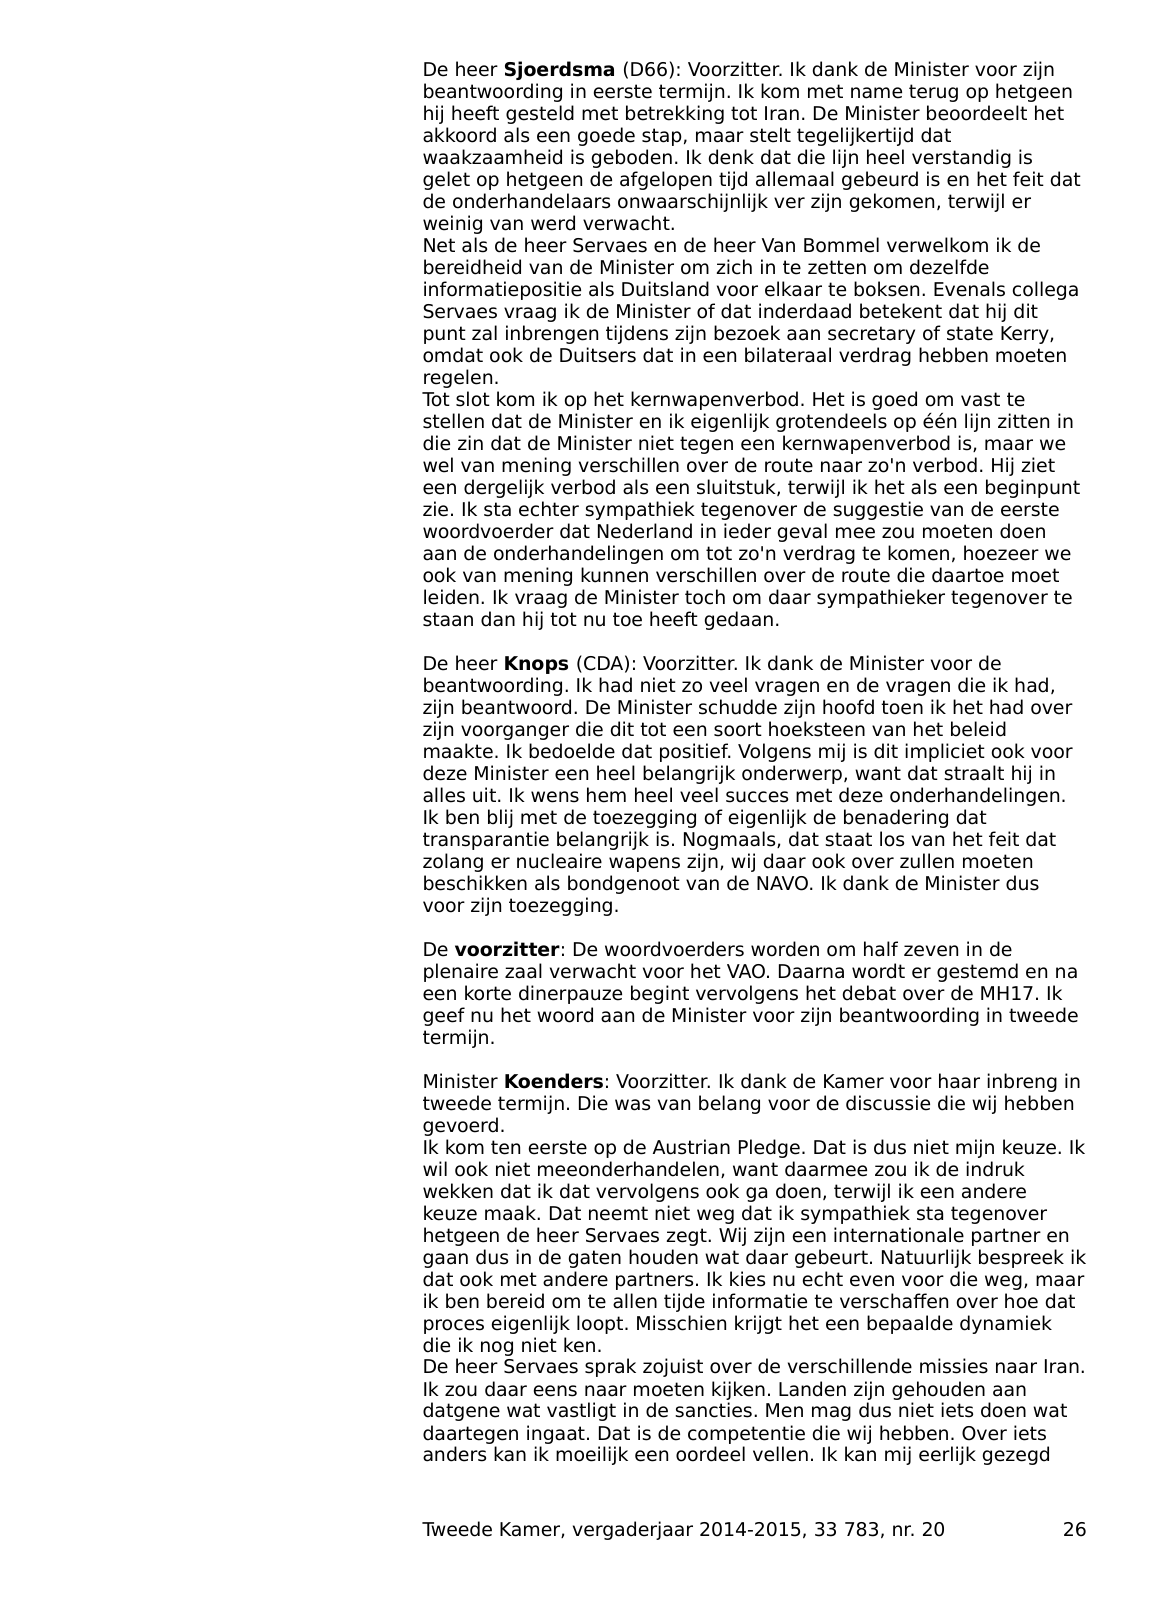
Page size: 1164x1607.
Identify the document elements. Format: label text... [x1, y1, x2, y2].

text Minister Koenders: Voorzitter. Ik dank de Kamer voor haar inbreng in tweede termijn. Die was van belang voor de discussie die wij hebben gevoerd. [422, 1071, 1087, 1137]
text De heer Servaes sprak zojuist over de verschillende missies naar Iran. Ik zou daar eens naar moeten kijken. Landen zijn gehouden aan datgene wat vastligt in de sancties. Men mag dus niet iets doen wat daartegen ingaat. Dat is de competentie die wij hebben. Over iets anders kan ik moeilijk een oordeel vellen. Ik kan mij eerlijk gezegd [422, 1356, 1087, 1466]
text De heer Knops (CDA): Voorzitter. Ik dank de Minister voor de beantwoording. Ik had niet zo veel vragen en de vragen die ik had, zijn beantwoord. De Minister schudde zijn hoofd toen ik het had over zijn voorganger die dit tot een soort hoeksteen van het beleid maakte. Ik bedoelde dat positief. Volgens mij is dit impliciet ook voor deze Minister een heel belangrijk onderwerp, want dat straalt hij in alles uit. Ik wens hem heel veel succes met deze onderhandelingen. Ik ben blij met de toezegging of eigenlijk de benadering dat transparantie belangrijk is. Nogmaals, dat staat los van het feit dat zolang er nucleaire wapens zijn, wij daar ook over zullen moeten beschikken als bondgenoot van de NAVO. Ik dank de Minister dus voor zijn toezegging. [422, 653, 1087, 916]
text Tot slot kom ik op het kernwapenverbod. Het is goed om vast te stellen dat de Minister en ik eigenlijk grotendeels op één lijn zitten in die zin dat de Minister niet tegen een kernwapenverbod is, maar we wel van mening verschillen over de route naar zo'n verbod. Hij ziet een dergelijk verbod als een sluitstuk, terwijl ik het als een beginpunt zie. Ik sta echter sympathiek tegenover de suggestie van de eerste woordvoerder dat Nederland in ieder geval mee zou moeten doen aan de onderhandelingen om tot zo'n verdrag te komen, hoezeer we ook van mening kunnen verschillen over de route die daartoe moet leiden. Ik vraag de Minister toch om daar sympathieker tegenover te staan dan hij tot nu toe heeft gedaan. [422, 389, 1087, 631]
text De heer Sjoerdsma (D66): Voorzitter. Ik dank de Minister voor zijn beantwoording in eerste termijn. Ik kom met name terug op hetgeen hij heeft gesteld met betrekking tot Iran. De Minister beoordeelt het akkoord als een goede stap, maar stelt tegelijkertijd dat waakzaamheid is geboden. Ik denk dat die lijn heel verstandig is gelet op hetgeen de afgelopen tijd allemaal gebeurd is en het feit dat de onderhandelaars onwaarschijnlijk ver zijn gekomen, terwijl er weinig van werd verwacht. [422, 59, 1087, 235]
text Net als de heer Servaes en de heer Van Bommel verwelkom ik de bereidheid van de Minister om zich in te zetten om dezelfde informatiepositie als Duitsland voor elkaar te boksen. Evenals collega Servaes vraag ik de Minister of dat inderdaad betekent dat hij dit punt zal inbrengen tijdens zijn bezoek aan secretary of state Kerry, omdat ook de Duitsers dat in een bilateraal verdrag hebben moeten regelen. [422, 235, 1087, 389]
text Ik kom ten eerste op de Austrian Pledge. Dat is dus niet mijn keuze. Ik wil ook niet meeonderhandelen, want daarmee zou ik de indruk wekken dat ik dat vervolgens ook ga doen, terwijl ik een andere keuze maak. Dat neemt niet weg dat ik sympathiek sta tegenover hetgeen de heer Servaes zegt. Wij zijn een internationale partner en gaan dus in de gaten houden wat daar gebeurt. Natuurlijk bespreek ik dat ook met andere partners. Ik kies nu echt even voor die weg, maar ik ben bereid om te allen tijde informatie te verschaffen over hoe dat proces eigenlijk loopt. Misschien krijgt het een bepaalde dynamiek die ik nog niet ken. [422, 1137, 1087, 1356]
text De voorzitter: De woordvoerders worden om half zeven in de plenaire zaal verwacht voor het VAO. Daarna wordt er gestemd en na een korte dinerpauze begint vervolgens het debat over de MH17. Ik geef nu het woord aan de Minister voor zijn beantwoording in tweede termijn. [422, 939, 1087, 1048]
